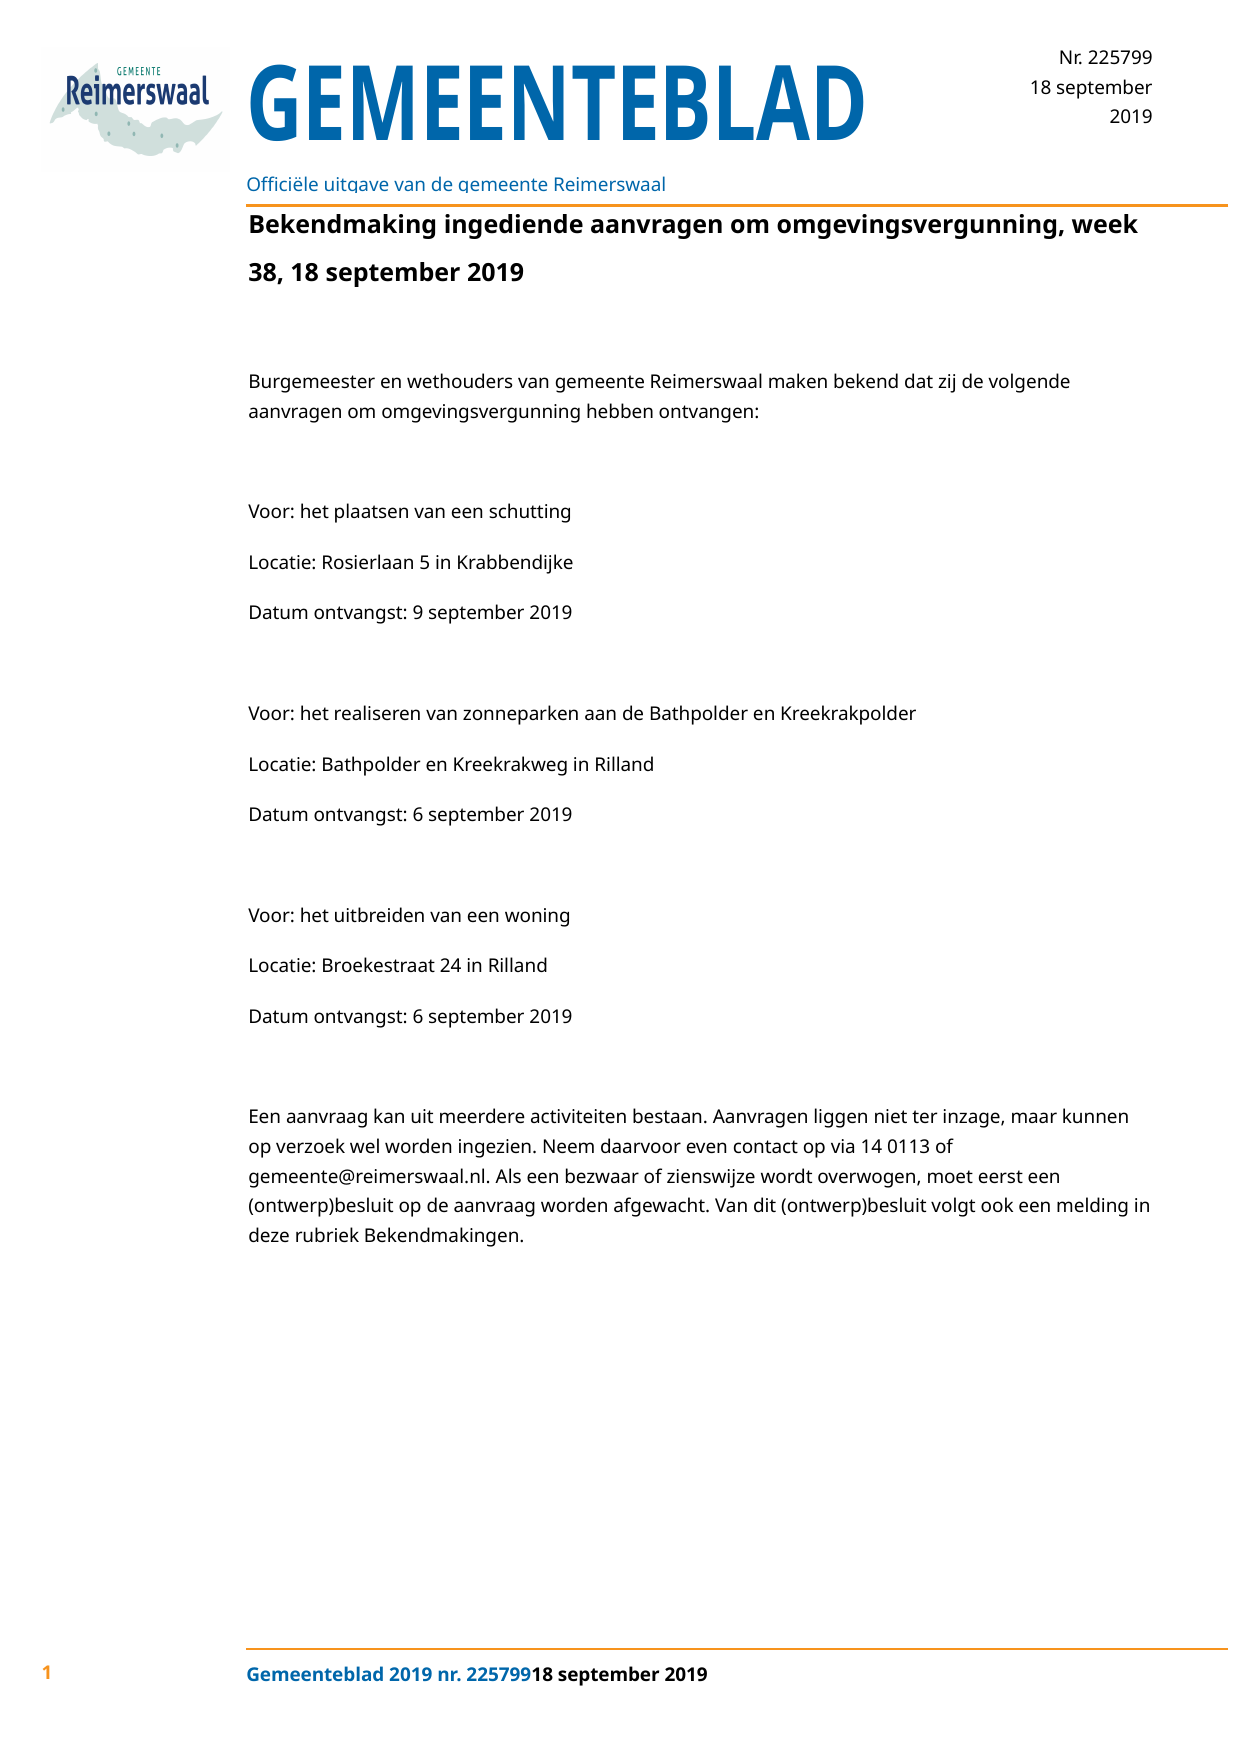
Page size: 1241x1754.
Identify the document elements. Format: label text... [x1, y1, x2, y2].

text Locatie: Bathpolder en Kreekrakweg in Rilland [248, 751, 1152, 777]
text Locatie: Broekestraat 24 in Rilland [248, 952, 1152, 978]
text Een aanvraag kan uit meerdere activiteiten bestaan. Aanvragen liggen niet ter inzage, maar kunnen op verzoek wel worden ingezien. Neem daarvoor even contact op via 14 0113 of gemeente@reimerswaal.nl. Als een bezwaar of zienswijze wordt overwogen, moet eerst een (ontwerp)besluit op de aanvraag worden afgewacht. Van dit (ontwerp)besluit volgt ook een melding in deze rubriek Bekendmakingen. [248, 1104, 1152, 1248]
text Voor: het realiseren van zonneparken aan de Bathpolder en Kreekrakpolder [248, 700, 1152, 726]
text Datum ontvangst: 9 september 2019 [248, 599, 1152, 625]
text Bekendmaking ingediende aanvragen om omgevingsvergunning, week 38, 18 september 2019 [248, 207, 1152, 288]
text Burgemeester en wethouders van gemeente Reimerswaal maken bekend dat zij de volgende aanvragen om omgevingsvergunning hebben ontvangen: [248, 368, 1152, 424]
text Datum ontvangst: 6 september 2019 [248, 801, 1152, 827]
picture [41, 47, 231, 172]
text Voor: het plaatsen van een schutting [248, 499, 1152, 524]
text Voor: het uitbreiden van een woning [248, 902, 1152, 928]
text Datum ontvangst: 6 september 2019 [248, 1003, 1152, 1029]
text Locatie: Rosierlaan 5 in Krabbendijke [248, 549, 1152, 575]
